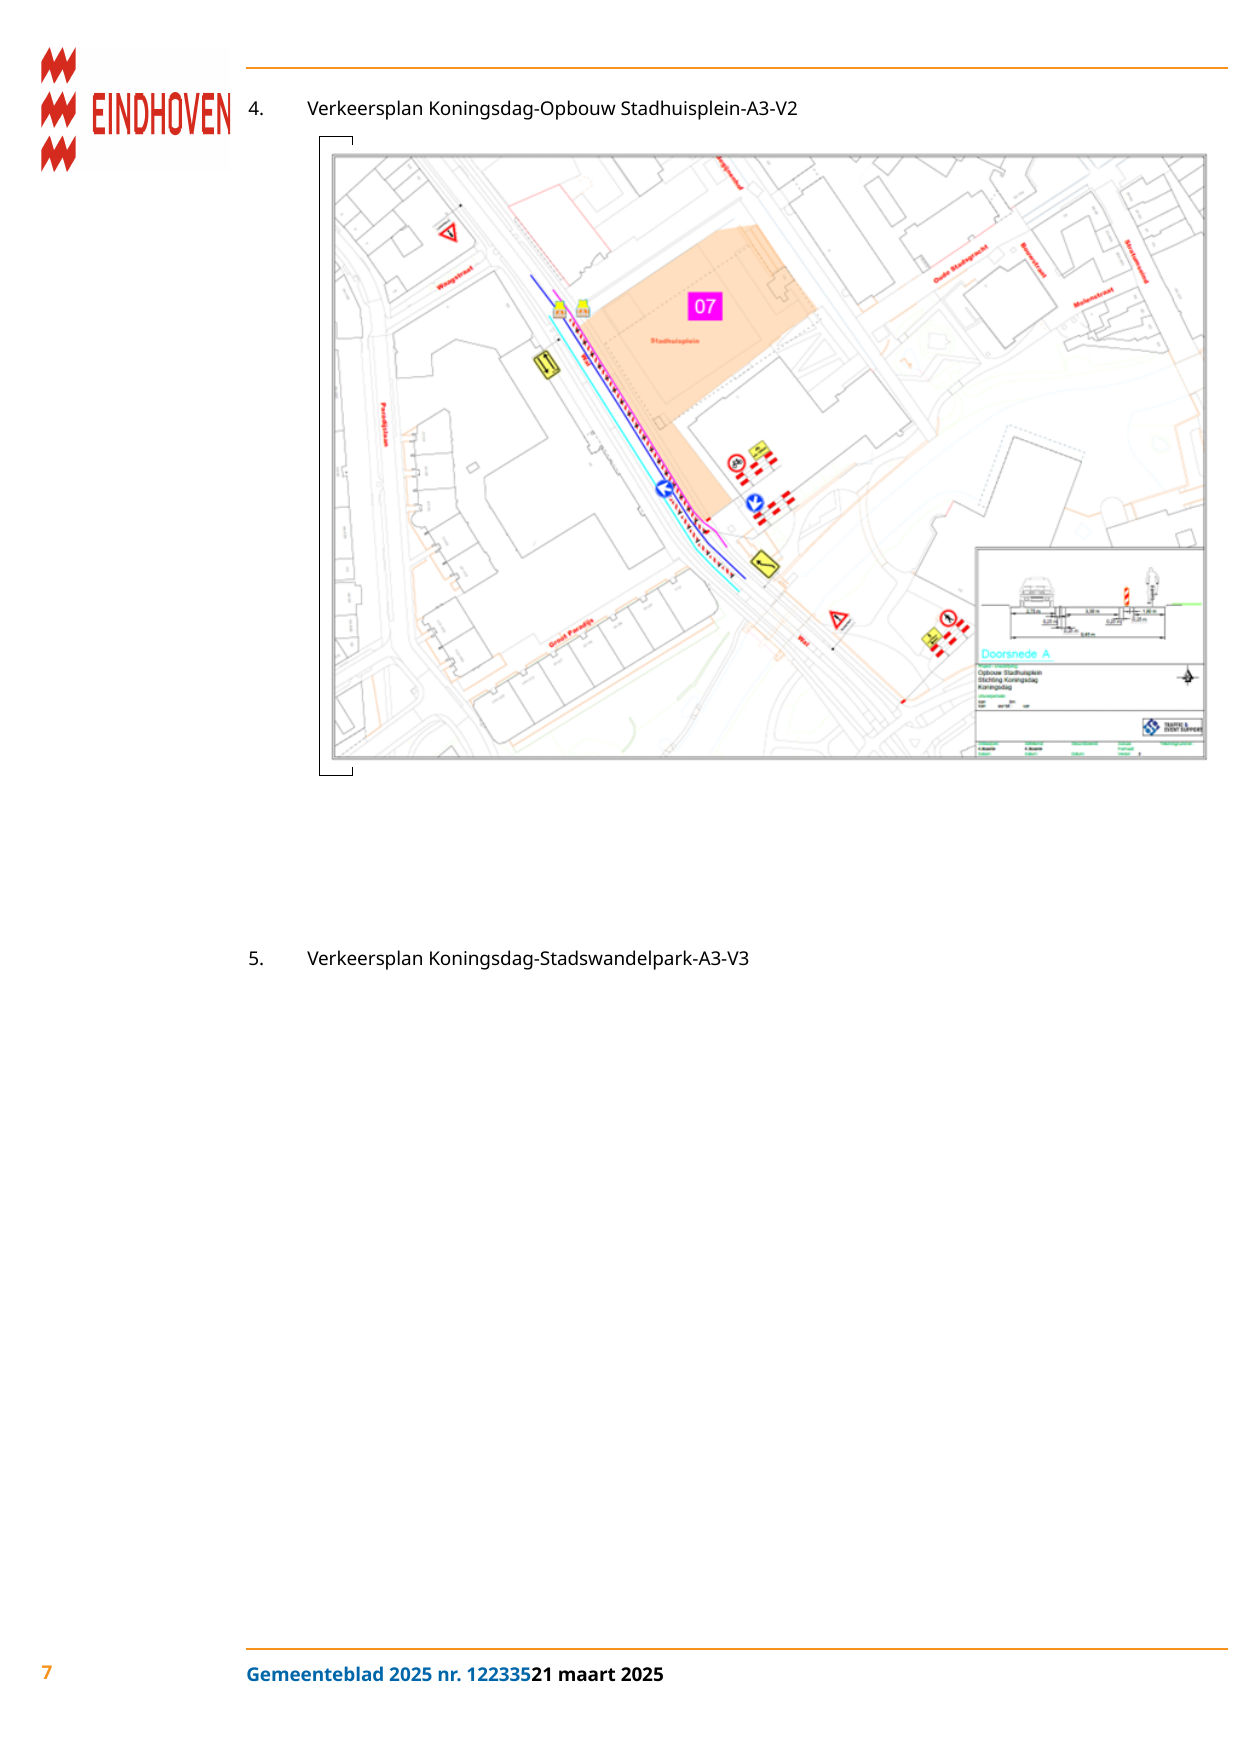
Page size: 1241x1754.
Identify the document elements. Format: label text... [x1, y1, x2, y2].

picture [327, 145, 1214, 767]
list Verkeersplan Koningsdag-Stadswandelpark-A3-V3 [248, 945, 1152, 970]
picture [41, 47, 231, 172]
list Verkeersplan Koningsdag-Opbouw Stadhuisplein-A3-V2 [248, 95, 1152, 121]
